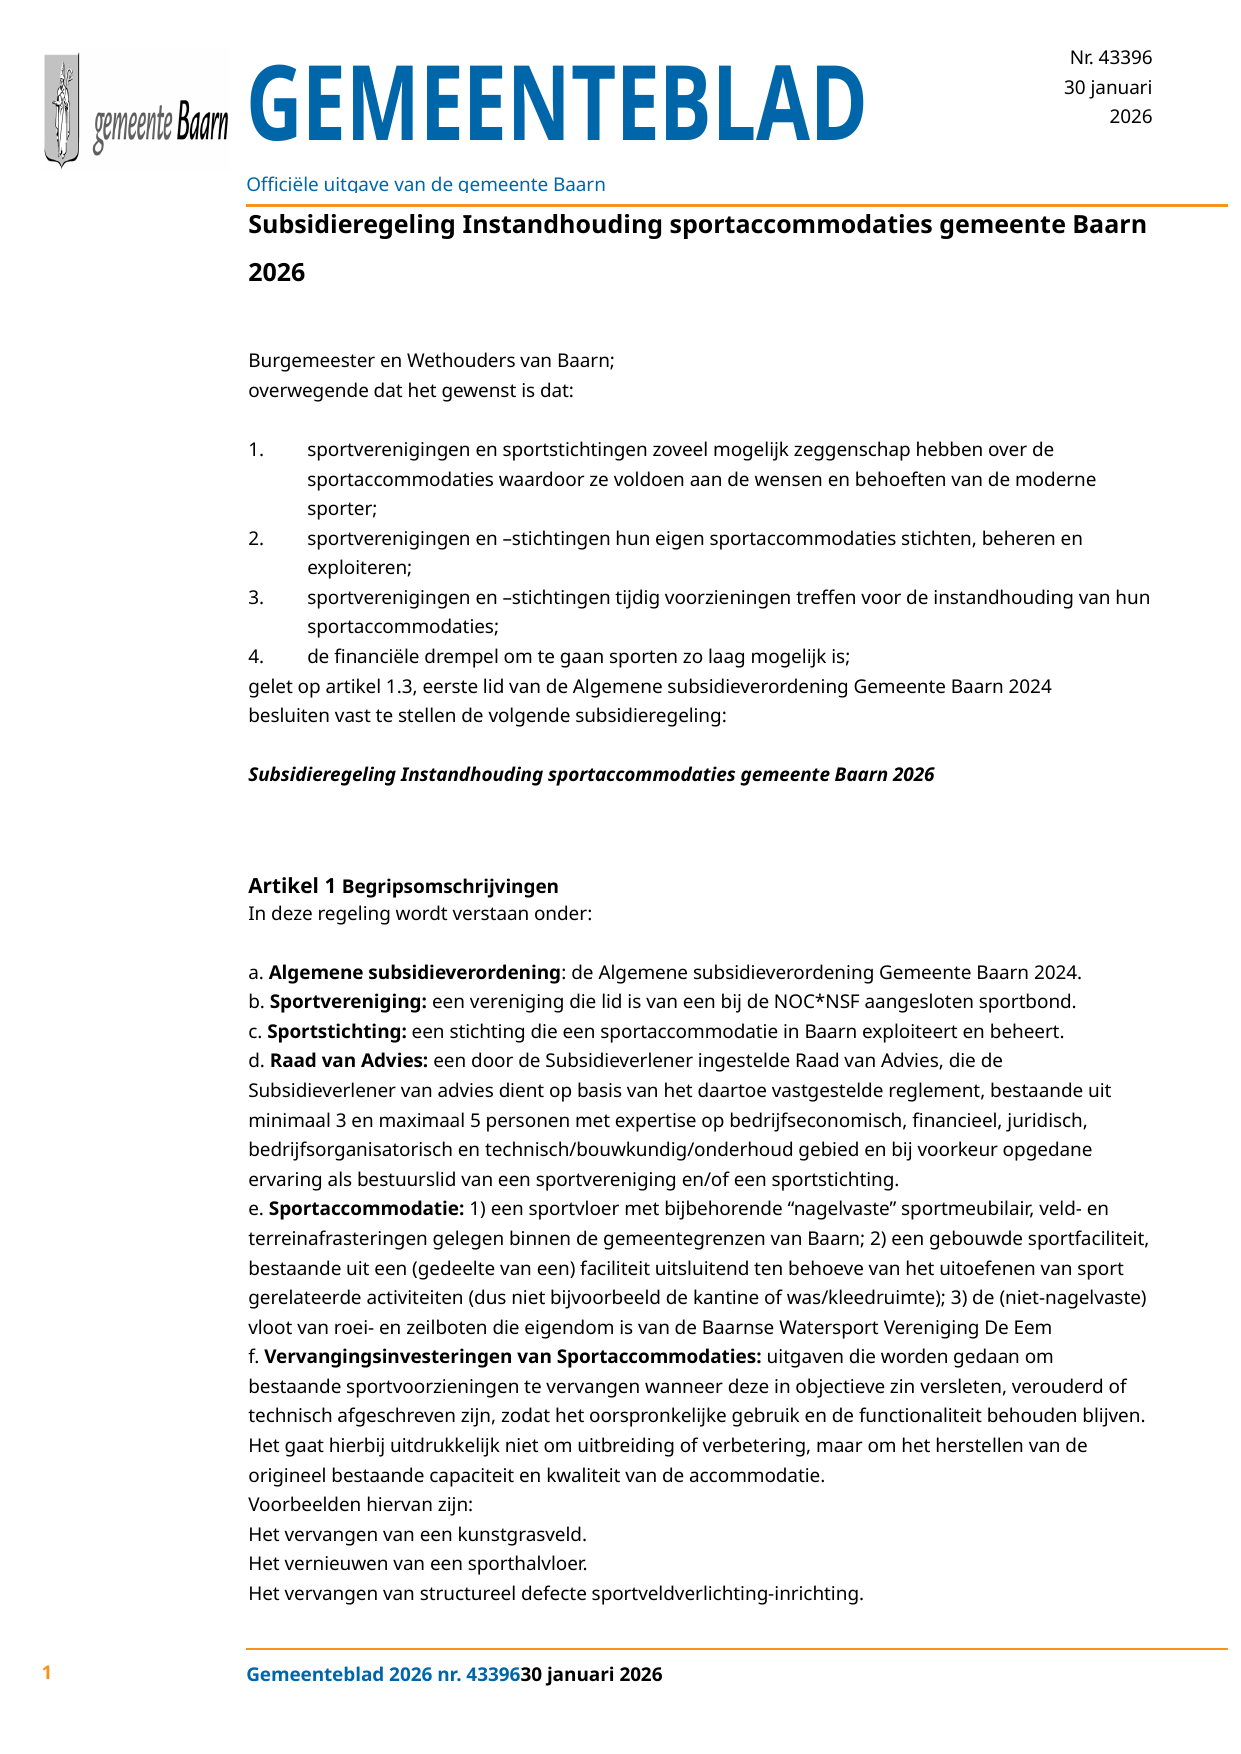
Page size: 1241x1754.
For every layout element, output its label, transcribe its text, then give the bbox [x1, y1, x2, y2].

list sportverenigingen en sportstichtingen zoveel mogelijk zeggenschap hebben over de sportaccommodaties waardoor ze voldoen aan de wensen en behoeften van de moderne sporter; [248, 436, 1152, 521]
text overwegende dat het gewenst is dat: [248, 377, 1152, 403]
text f. Vervangingsinvesteringen van Sportaccommodaties: uitgaven die worden gedaan om bestaande sportvoorzieningen te vervangen wanneer deze in objectieve zin versleten, verouderd of technisch afgeschreven zijn, zodat het oorspronkelijke gebruik en de functionaliteit behouden blijven. Het gaat hierbij uitdrukkelijk niet om uitbreiding of verbetering, maar om het herstellen van de origineel bestaande capaciteit en kwaliteit van de accommodatie. [248, 1343, 1152, 1487]
text b. Sportvereniging: een vereniging die lid is van een bij de NOC*NSF aangesloten sportbond. [248, 988, 1152, 1014]
text Het vernieuwen van een sporthalvloer. [248, 1551, 1152, 1576]
list de financiële drempel om te gaan sporten zo laag mogelijk is; [248, 643, 1152, 669]
list sportverenigingen en –stichtingen tijdig voorzieningen treffen voor de instandhouding van hun sportaccommodaties; [248, 584, 1152, 639]
list sportverenigingen en –stichtingen hun eigen sportaccommodaties stichten, beheren en exploiteren; [248, 525, 1152, 580]
text Het vervangen van een kunstgrasveld. [248, 1521, 1152, 1547]
text e. Sportaccommodatie: 1) een sportvloer met bijbehorende “nagelvaste” sportmeubilair, veld- en terreinafrasteringen gelegen binnen de gemeentegrenzen van Baarn; 2) een gebouwde sportfaciliteit, bestaande uit een (gedeelte van een) faciliteit uitsluitend ten behoeve van het uitoefenen van sport gerelateerde activiteiten (dus niet bijvoorbeeld de kantine of was/kleedruimte); 3) de (niet-nagelvaste) vloot van roei- en zeilboten die eigendom is van de Baarnse Watersport Vereniging De Eem [248, 1196, 1152, 1339]
picture [41, 47, 231, 172]
text Artikel 1 Begripsomschrijvingen [248, 871, 1152, 900]
text Het vervangen van structureel defecte sportveldverlichting-inrichting. [248, 1580, 1152, 1606]
text In deze regeling wordt verstaan onder: [248, 900, 1152, 925]
text d. Raad van Advies: een door de Subsidieverlener ingestelde Raad van Advies, die de Subsidieverlener van advies dient op basis van het daartoe vastgestelde reglement, bestaande uit minimaal 3 en maximaal 5 personen met expertise op bedrijfseconomisch, financieel, juridisch, bedrijfsorganisatorisch en technisch/bouwkundig/onderhoud gebied en bij voorkeur opgedane ervaring als bestuurslid van een sportvereniging en/of een sportstichting. [248, 1048, 1152, 1192]
text besluiten vast te stellen de volgende subsidieregeling: [248, 702, 1152, 728]
text Subsidieregeling Instandhouding sportaccommodaties gemeente Baarn 2026 [248, 762, 1152, 787]
text Burgemeester en Wethouders van Baarn; [248, 347, 1152, 373]
text Voorbeelden hiervan zijn: [248, 1491, 1152, 1517]
text gelet op artikel 1.3, eerste lid van de Algemene subsidieverordening Gemeente Baarn 2024 [248, 673, 1152, 699]
text a. Algemene subsidieverordening: de Algemene subsidieverordening Gemeente Baarn 2024. [248, 959, 1152, 984]
text c. Sportstichting: een stichting die een sportaccommodatie in Baarn exploiteert en beheert. [248, 1018, 1152, 1044]
text Subsidieregeling Instandhouding sportaccommodaties gemeente Baarn 2026 [248, 207, 1152, 288]
